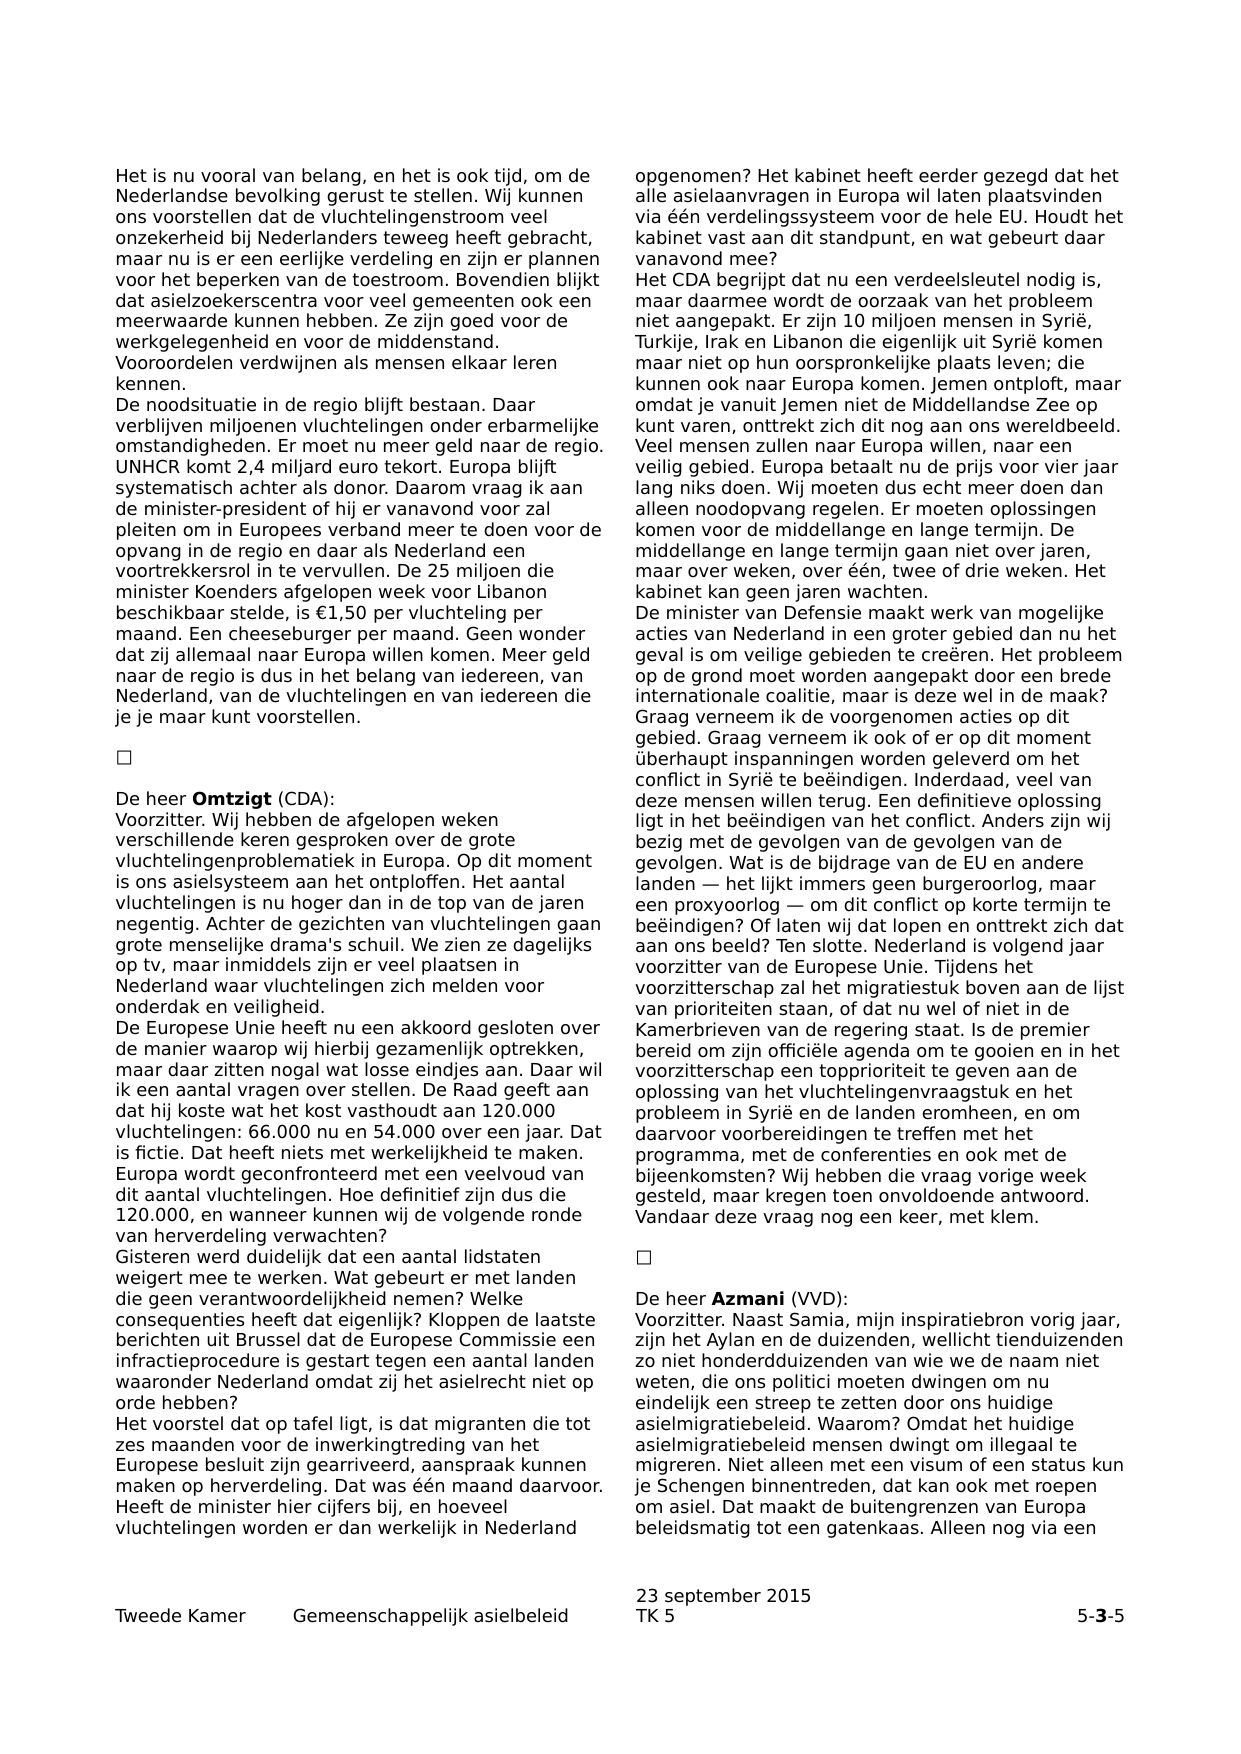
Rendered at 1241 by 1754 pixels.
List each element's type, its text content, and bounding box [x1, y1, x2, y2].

text opgenomen? Het kabinet heeft eerder gezegd dat het alle asielaanvragen in Europa wil laten plaatsvinden via één verdelingssysteem voor de hele EU. Houdt het kabinet vast aan dit standpunt, en wat gebeurt daar vanavond mee? [635, 165, 1125, 269]
text De Europese Unie heeft nu een akkoord gesloten over de manier waarop wij hierbij gezamenlijk optrekken, maar daar zitten nogal wat losse eindjes aan. Daar wil ik een aantal vragen over stellen. De Raad geeft aan dat hij koste wat het kost vasthoudt aan 120.000 vluchtelingen: 66.000 nu en 54.000 over een jaar. Dat is fictie. Dat heeft niets met werkelijkheid te maken. Europa wordt geconfronteerd met een veelvoud van dit aantal vluchtelingen. Hoe definitief zijn dus die 120.000, en wanneer kunnen wij de volgende ronde van herverdeling verwachten? [115, 1018, 605, 1247]
text Voorzitter. Naast Samia, mijn inspiratiebron vorig jaar, zijn het Aylan en de duizenden, wellicht tienduizenden zo niet honderdduizenden van wie we de naam niet weten, die ons politici moeten dwingen om nu eindelijk een streep te zetten door ons huidige asielmigratiebeleid. Waarom? Omdat het huidige asielmigratiebeleid mensen dwingt om illegaal te migreren. Niet alleen met een visum of een status kun je Schengen binnentreden, dat kan ook met roepen om asiel. Dat maakt de buitengrenzen van Europa beleidsmatig tot een gatenkaas. Alleen nog via een [635, 1309, 1125, 1538]
text Het voorstel dat op tafel ligt, is dat migranten die tot zes maanden voor de inwerkingtreding van het Europese besluit zijn gearriveerd, aanspraak kunnen maken op herverdeling. Dat was één maand daarvoor. Heeft de minister hier cijfers bij, en hoeveel vluchtelingen worden er dan werkelijk in Nederland [115, 1413, 605, 1538]
text De noodsituatie in de regio blijft bestaan. Daar verblijven miljoenen vluchtelingen onder erbarmelijke omstandigheden. Er moet nu meer geld naar de regio. UNHCR komt 2,4 miljard euro tekort. Europa blijft systematisch achter als donor. Daarom vraag ik aan de minister-president of hij er vanavond voor zal pleiten om in Europees verband meer te doen voor de opvang in de regio en daar als Nederland een voortrekkersrol in te vervullen. De 25 miljoen die minister Koenders afgelopen week voor Libanon beschikbaar stelde, is €1,50 per vluchteling per maand. Een cheeseburger per maand. Geen wonder dat zij allemaal naar Europa willen komen. Meer geld naar de regio is dus in het belang van iedereen, van Nederland, van de vluchtelingen en van iedereen die je je maar kunt voorstellen. [115, 394, 605, 728]
text Gisteren werd duidelijk dat een aantal lidstaten weigert mee te werken. Wat gebeurt er met landen die geen verantwoordelijkheid nemen? Welke consequenties heeft dat eigenlijk? Kloppen de laatste berichten uit Brussel dat de Europese Commissie een infractieprocedure is gestart tegen een aantal landen waaronder Nederland omdat zij het asielrecht niet op orde hebben? [115, 1247, 605, 1413]
text ⬜ [115, 748, 605, 768]
text De minister van Defensie maakt werk van mogelijke acties van Nederland in een groter gebied dan nu het geval is om veilige gebieden te creëren. Het probleem op de grond moet worden aangepakt door een brede internationale coalitie, maar is deze wel in de maak? Graag verneem ik de voorgenomen acties op dit gebied. Graag verneem ik ook of er op dit moment überhaupt inspanningen worden geleverd om het conflict in Syrië te beëindigen. Inderdaad, veel van deze mensen willen terug. Een definitieve oplossing ligt in het beëindigen van het conflict. Anders zijn wij bezig met de gevolgen van de gevolgen van de gevolgen. Wat is de bijdrage van de EU en andere landen — het lijkt immers geen burgeroorlog, maar een proxyoorlog — om dit conflict op korte termijn te beëindigen? Of laten wij dat lopen en onttrekt zich dat aan ons beeld? Ten slotte. Nederland is volgend jaar voorzitter van de Europese Unie. Tijdens het voorzitterschap zal het migratiestuk boven aan de lijst van prioriteiten staan, of dat nu wel of niet in de Kamerbrieven van de regering staat. Is de premier bereid om zijn officiële agenda om te gooien en in het voorzitterschap een topprioriteit te geven aan de oplossing van het vluchtelingenvraagstuk en het probleem in Syrië en de landen eromheen, en om daarvoor voorbereidingen te treffen met het programma, met de conferenties en ook met de bijeenkomsten? Wij hebben die vraag vorige week gesteld, maar kregen toen onvoldoende antwoord. Vandaar deze vraag nog een keer, met klem. [635, 603, 1125, 1228]
text De heer Azmani (VVD): [635, 1288, 1125, 1309]
text De heer Omtzigt (CDA): [115, 788, 605, 809]
text ⬜ [635, 1248, 1125, 1268]
text Het CDA begrijpt dat nu een verdeelsleutel nodig is, maar daarmee wordt de oorzaak van het probleem niet aangepakt. Er zijn 10 miljoen mensen in Syrië, Turkije, Irak en Libanon die eigenlijk uit Syrië komen maar niet op hun oorspronkelijke plaats leven; die kunnen ook naar Europa komen. Jemen ontploft, maar omdat je vanuit Jemen niet de Middellandse Zee op kunt varen, onttrekt zich dit nog aan ons wereldbeeld. Veel mensen zullen naar Europa willen, naar een veilig gebied. Europa betaalt nu de prijs voor vier jaar lang niks doen. Wij moeten dus echt meer doen dan alleen noodopvang regelen. Er moeten oplossingen komen voor de middellange en lange termijn. De middellange en lange termijn gaan niet over jaren, maar over weken, over één, twee of drie weken. Het kabinet kan geen jaren wachten. [635, 269, 1125, 603]
text Voorzitter. Wij hebben de afgelopen weken verschillende keren gesproken over de grote vluchtelingenproblematiek in Europa. Op dit moment is ons asielsysteem aan het ontploffen. Het aantal vluchtelingen is nu hoger dan in de top van de jaren negentig. Achter de gezichten van vluchtelingen gaan grote menselijke drama's schuil. We zien ze dagelijks op tv, maar inmiddels zijn er veel plaatsen in Nederland waar vluchtelingen zich melden voor onderdak en veiligheid. [115, 809, 605, 1018]
text Het is nu vooral van belang, en het is ook tijd, om de Nederlandse bevolking gerust te stellen. Wij kunnen ons voorstellen dat de vluchtelingenstroom veel onzekerheid bij Nederlanders teweeg heeft gebracht, maar nu is er een eerlijke verdeling en zijn er plannen voor het beperken van de toestroom. Bovendien blijkt dat asielzoekerscentra voor veel gemeenten ook een meerwaarde kunnen hebben. Ze zijn goed voor de werkgelegenheid en voor de middenstand. Vooroordelen verdwijnen als mensen elkaar leren kennen. [115, 165, 605, 394]
